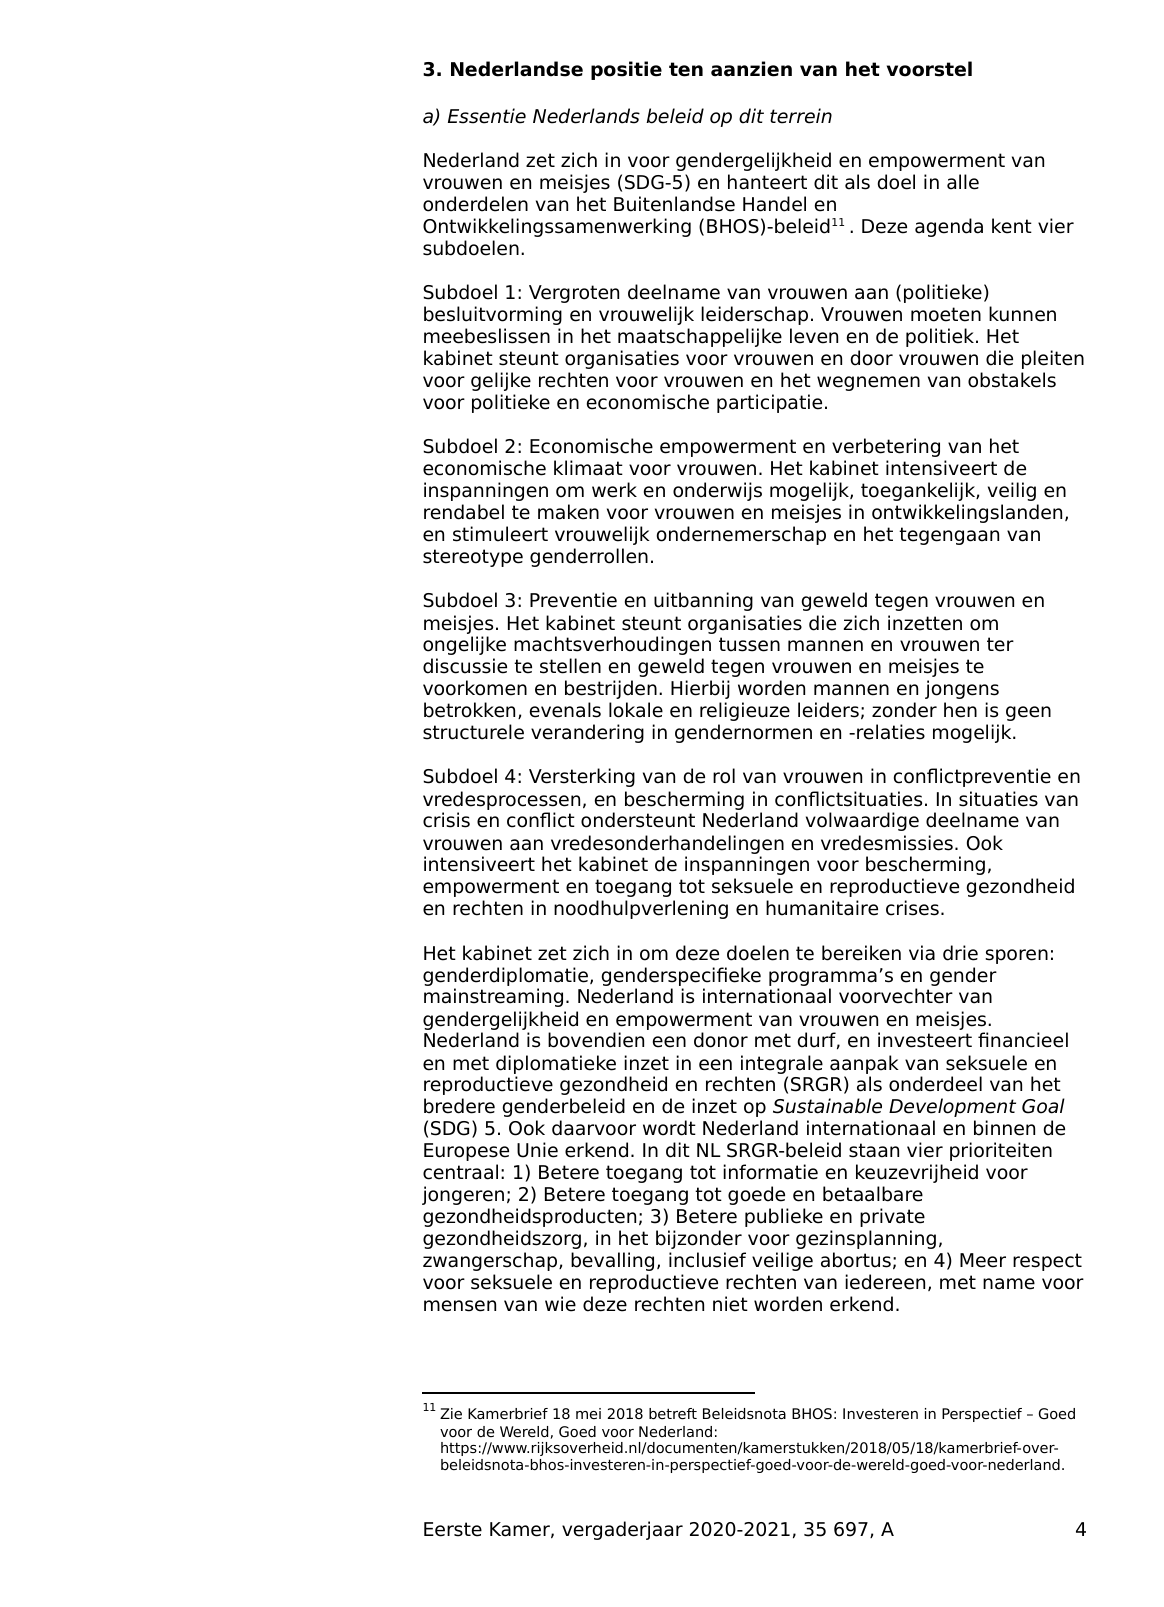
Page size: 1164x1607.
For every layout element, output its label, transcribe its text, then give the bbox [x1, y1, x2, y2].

text Zie Kamerbrief 18 mei 2018 betreft Beleidsnota BHOS: Investeren in Perspectief – Goed voor de Wereld, Goed voor Nederland: https://www.rijksoverheid.nl/documenten/kamerstukken/2018/05/18/kamerbrief-over-beleidsnota-bhos-investeren-in-perspectief-goed-voor-de-wereld-goed-voor-nederland. [422, 1402, 1087, 1474]
text Het kabinet zet zich in om deze doelen te bereiken via drie sporen: genderdiplomatie, genderspecifieke programma’s en gender mainstreaming. Nederland is internationaal voorvechter van gendergelijkheid en empowerment van vrouwen en meisjes. Nederland is bovendien een donor met durf, en investeert financieel en met diplomatieke inzet in een integrale aanpak van seksuele en reproductieve gezondheid en rechten (SRGR) als onderdeel van het bredere genderbeleid en de inzet op Sustainable Development Goal (SDG) 5. Ook daarvoor wordt Nederland internationaal en binnen de Europese Unie erkend. In dit NL SRGR-beleid staan vier prioriteiten centraal: 1) Betere toegang tot informatie en keuzevrijheid voor jongeren; 2) Betere toegang tot goede en betaalbare gezondheidsproducten; 3) Betere publieke en private gezondheidszorg, in het bijzonder voor gezinsplanning, zwangerschap, bevalling, inclusief veilige abortus; en 4) Meer respect voor seksuele en reproductieve rechten van iedereen, met name voor mensen van wie deze rechten niet worden erkend. [422, 942, 1087, 1316]
subtitle 3. Nederlandse positie ten aanzien van het voorstel [422, 59, 1087, 81]
subtitle a) Essentie Nederlands beleid op dit terrein [422, 106, 1087, 128]
text Subdoel 4: Versterking van de rol van vrouwen in conflictpreventie en vredesprocessen, en bescherming in conflictsituaties. In situaties van crisis en conflict ondersteunt Nederland volwaardige deelname van vrouwen aan vredesonderhandelingen en vredesmissies. Ook intensiveert het kabinet de inspanningen voor bescherming, empowerment en toegang tot seksuele en reproductieve gezondheid en rechten in noodhulpverlening en humanitaire crises. [422, 766, 1087, 920]
text Subdoel 1: Vergroten deelname van vrouwen aan (politieke) besluitvorming en vrouwelijk leiderschap. Vrouwen moeten kunnen meebeslissen in het maatschappelijke leven en de politiek. Het kabinet steunt organisaties voor vrouwen en door vrouwen die pleiten voor gelijke rechten voor vrouwen en het wegnemen van obstakels voor politieke en economische participatie. [422, 282, 1087, 414]
text Subdoel 2: Economische empowerment en verbetering van het economische klimaat voor vrouwen. Het kabinet intensiveert de inspanningen om werk en onderwijs mogelijk, toegankelijk, veilig en rendabel te maken voor vrouwen en meisjes in ontwikkelingslanden, en stimuleert vrouwelijk ondernemerschap en het tegengaan van stereotype genderrollen. [422, 436, 1087, 568]
text Nederland zet zich in voor gendergelijkheid en empowerment van vrouwen en meisjes (SDG-5) en hanteert dit als doel in alle onderdelen van het Buitenlandse Handel en Ontwikkelingssamenwerking (BHOS)-beleid. Deze agenda kent vier subdoelen. [422, 150, 1087, 260]
text Subdoel 3: Preventie en uitbanning van geweld tegen vrouwen en meisjes. Het kabinet steunt organisaties die zich inzetten om ongelijke machtsverhoudingen tussen mannen en vrouwen ter discussie te stellen en geweld tegen vrouwen en meisjes te voorkomen en bestrijden. Hierbij worden mannen en jongens betrokken, evenals lokale en religieuze leiders; zonder hen is geen structurele verandering in gendernormen en -relaties mogelijk. [422, 590, 1087, 744]
